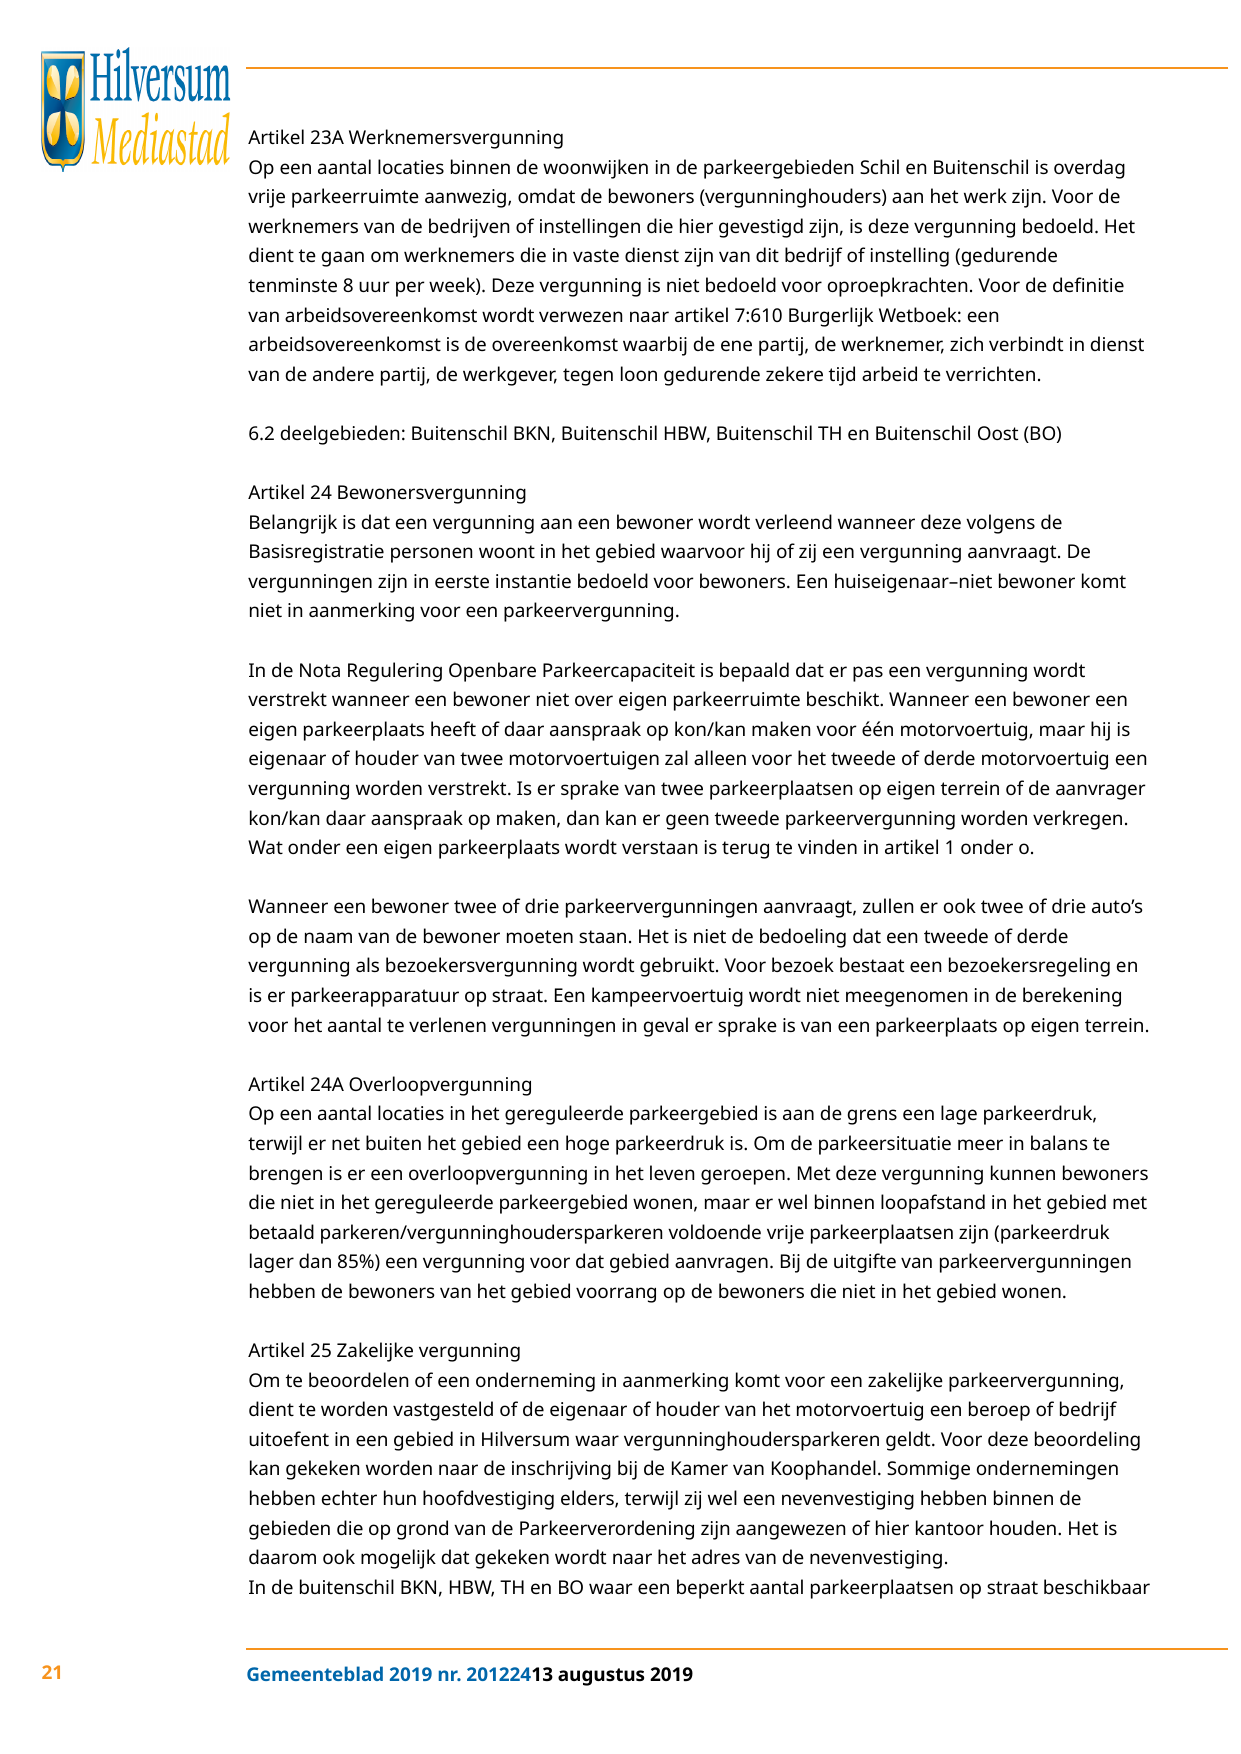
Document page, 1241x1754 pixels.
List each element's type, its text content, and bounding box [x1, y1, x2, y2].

text 6.2 deelgebieden: Buitenschil BKN, Buitenschil HBW, Buitenschil TH en Buitenschil Oost (BO) [248, 420, 1152, 446]
picture [41, 47, 231, 172]
text Op een aantal locaties in het gereguleerde parkeergebied is aan de grens een lage parkeerdruk, terwijl er net buiten het gebied een hoge parkeerdruk is. Om de parkeersituatie meer in balans te brengen is er een overloopvergunning in het leven geroepen. Met deze vergunning kunnen bewoners die niet in het gereguleerde parkeergebied wonen, maar er wel binnen loopafstand in het gebied met betaald parkeren/vergunninghoudersparkeren voldoende vrije parkeerplaatsen zijn (parkeerdruk lager dan 85%) een vergunning voor dat gebied aanvragen. Bij de uitgifte van parkeervergunningen hebben de bewoners van het gebied voorrang op de bewoners die niet in het gebied wonen. [248, 1101, 1152, 1304]
text Artikel 25 Zakelijke vergunning [248, 1337, 1152, 1363]
text In de buitenschil BKN, HBW, TH en BO waar een beperkt aantal parkeerplaatsen op straat beschikbaar [248, 1574, 1152, 1600]
text Belangrijk is dat een vergunning aan een bewoner wordt verleend wanneer deze volgens de Basisregistratie personen woont in het gebied waarvoor hij of zij een vergunning aanvraagt. De vergunningen zijn in eerste instantie bedoeld voor bewoners. Een huiseigenaar–niet bewoner komt niet in aanmerking voor een parkeervergunning. [248, 509, 1152, 623]
text Om te beoordelen of een onderneming in aanmerking komt voor een zakelijke parkeervergunning, dient te worden vastgesteld of de eigenaar of houder van het motorvoertuig een beroep of bedrijf uitoefent in een gebied in Hilversum waar vergunninghoudersparkeren geldt. Voor deze beoordeling kan gekeken worden naar de inschrijving bij de Kamer van Koophandel. Sommige ondernemingen hebben echter hun hoofdvestiging elders, terwijl zij wel een nevenvestiging hebben binnen de gebieden die op grond van de Parkeerverordening zijn aangewezen of hier kantoor houden. Het is daarom ook mogelijk dat gekeken wordt naar het adres van de nevenvestiging. [248, 1367, 1152, 1570]
text Wanneer een bewoner twee of drie parkeervergunningen aanvraagt, zullen er ook twee of drie auto’s op de naam van de bewoner moeten staan. Het is niet de bedoeling dat een tweede of derde vergunning als bezoekersvergunning wordt gebruikt. Voor bezoek bestaat een bezoekersregeling en is er parkeerapparatuur op straat. Een kampeervoertuig wordt niet meegenomen in de berekening voor het aantal te verlenen vergunningen in geval er sprake is van een parkeerplaats op eigen terrein. [248, 893, 1152, 1038]
text Artikel 24 Bewonersvergunning [248, 479, 1152, 505]
text In de Nota Regulering Openbare Parkeercapaciteit is bepaald dat er pas een vergunning wordt verstrekt wanneer een bewoner niet over eigen parkeerruimte beschikt. Wanneer een bewoner een eigen parkeerplaats heeft of daar aanspraak op kon/kan maken voor één motorvoertuig, maar hij is eigenaar of houder van twee motorvoertuigen zal alleen voor het tweede of derde motorvoertuig een vergunning worden verstrekt. Is er sprake van twee parkeerplaatsen op eigen terrein of de aanvrager kon/kan daar aanspraak op maken, dan kan er geen tweede parkeervergunning worden verkregen. Wat onder een eigen parkeerplaats wordt verstaan is terug te vinden in artikel 1 onder o. [248, 657, 1152, 860]
text Artikel 23A Werknemersvergunning [248, 124, 1152, 150]
text Artikel 24A Overloopvergunning [248, 1071, 1152, 1097]
text Op een aantal locaties binnen de woonwijken in de parkeergebieden Schil en Buitenschil is overdag vrije parkeerruimte aanwezig, omdat de bewoners (vergunninghouders) aan het werk zijn. Voor de werknemers van de bedrijven of instellingen die hier gevestigd zijn, is deze vergunning bedoeld. Het dient te gaan om werknemers die in vaste dienst zijn van dit bedrijf of instelling (gedurende tenminste 8 uur per week). Deze vergunning is niet bedoeld voor oproepkrachten. Voor de definitie van arbeidsovereenkomst wordt verwezen naar artikel 7:610 Burgerlijk Wetboek: een arbeidsovereenkomst is de overeenkomst waarbij de ene partij, de werknemer, zich verbindt in dienst van de andere partij, de werkgever, tegen loon gedurende zekere tijd arbeid te verrichten. [248, 154, 1152, 387]
